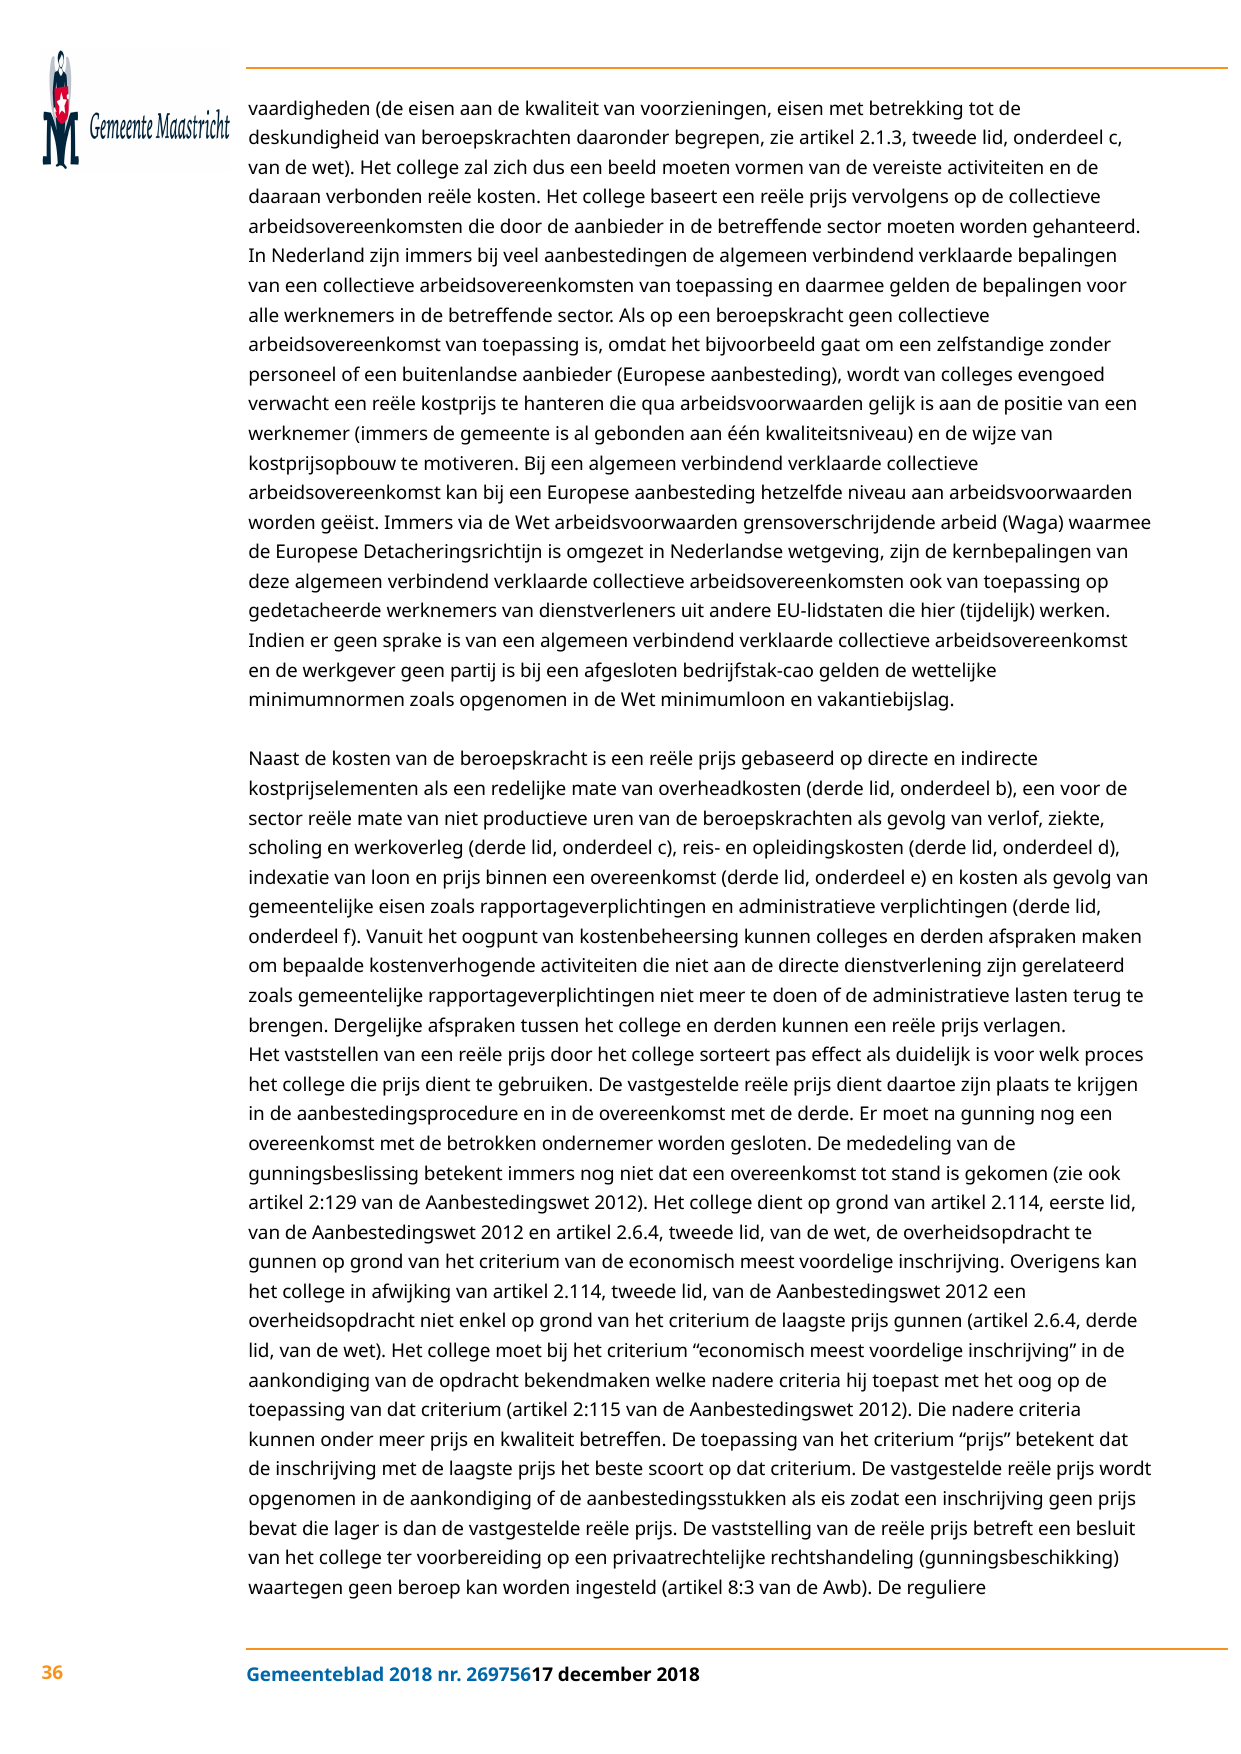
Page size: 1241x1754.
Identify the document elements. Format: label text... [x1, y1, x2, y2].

text Het vaststellen van een reële prijs door het college sorteert pas effect als duidelijk is voor welk proces het college die prijs dient te gebruiken. De vastgestelde reële prijs dient daartoe zijn plaats te krijgen in de aanbestedingsprocedure en in de overeenkomst met de derde. Er moet na gunning nog een overeenkomst met de betrokken ondernemer worden gesloten. De mededeling van de gunningsbeslissing betekent immers nog niet dat een overeenkomst tot stand is gekomen (zie ook artikel 2:129 van de Aanbestedingswet 2012). Het college dient op grond van artikel 2.114, eerste lid, van de Aanbestedingswet 2012 en artikel 2.6.4, tweede lid, van de wet, de overheidsopdracht te gunnen op grond van het criterium van de economisch meest voordelige inschrijving. Overigens kan het college in afwijking van artikel 2.114, tweede lid, van de Aanbestedingswet 2012 een overheidsopdracht niet enkel op grond van het criterium de laagste prijs gunnen (artikel 2.6.4, derde lid, van de wet). Het college moet bij het criterium “economisch meest voordelige inschrijving” in de aankondiging van de opdracht bekendmaken welke nadere criteria hij toepast met het oog op de toepassing van dat criterium (artikel 2:115 van de Aanbestedingswet 2012). Die nadere criteria kunnen onder meer prijs en kwaliteit betreffen. De toepassing van het criterium “prijs” betekent dat de inschrijving met de laagste prijs het beste scoort op dat criterium. De vastgestelde reële prijs wordt opgenomen in de aankondiging of de aanbestedingsstukken als eis zodat een inschrijving geen prijs bevat die lager is dan de vastgestelde reële prijs. De vaststelling van de reële prijs betreft een besluit van het college ter voorbereiding op een privaatrechtelijke rechtshandeling (gunningsbeschikking) waartegen geen beroep kan worden ingesteld (artikel 8:3 van de Awb). De reguliere [248, 1041, 1152, 1600]
picture [41, 47, 231, 172]
text Naast de kosten van de beroepskracht is een reële prijs gebaseerd op directe en indirecte kostprijselementen als een redelijke mate van overheadkosten (derde lid, onderdeel b), een voor de sector reële mate van niet productieve uren van de beroepskrachten als gevolg van verlof, ziekte, scholing en werkoverleg (derde lid, onderdeel c), reis- en opleidingskosten (derde lid, onderdeel d), indexatie van loon en prijs binnen een overeenkomst (derde lid, onderdeel e) en kosten als gevolg van gemeentelijke eisen zoals rapportageverplichtingen en administratieve verplichtingen (derde lid, onderdeel f). Vanuit het oogpunt van kostenbeheersing kunnen colleges en derden afspraken maken om bepaalde kostenverhogende activiteiten die niet aan de directe dienstverlening zijn gerelateerd zoals gemeentelijke rapportageverplichtingen niet meer te doen of de administratieve lasten terug te brengen. Dergelijke afspraken tussen het college en derden kunnen een reële prijs verlagen. [248, 746, 1152, 1038]
text vaardigheden (de eisen aan de kwaliteit van voorzieningen, eisen met betrekking tot de deskundigheid van beroepskrachten daaronder begrepen, zie artikel 2.1.3, tweede lid, onderdeel c, van de wet). Het college zal zich dus een beeld moeten vormen van de vereiste activiteiten en de daaraan verbonden reële kosten. Het college baseert een reële prijs vervolgens op de collectieve arbeidsovereenkomsten die door de aanbieder in de betreffende sector moeten worden gehanteerd. In Nederland zijn immers bij veel aanbestedingen de algemeen verbindend verklaarde bepalingen van een collectieve arbeidsovereenkomsten van toepassing en daarmee gelden de bepalingen voor alle werknemers in de betreffende sector. Als op een beroepskracht geen collectieve arbeidsovereenkomst van toepassing is, omdat het bijvoorbeeld gaat om een zelfstandige zonder personeel of een buitenlandse aanbieder (Europese aanbesteding), wordt van colleges evengoed verwacht een reële kostprijs te hanteren die qua arbeidsvoorwaarden gelijk is aan de positie van een werknemer (immers de gemeente is al gebonden aan één kwaliteitsniveau) en de wijze van kostprijsopbouw te motiveren. Bij een algemeen verbindend verklaarde collectieve arbeidsovereenkomst kan bij een Europese aanbesteding hetzelfde niveau aan arbeidsvoorwaarden worden geëist. Immers via de Wet arbeidsvoorwaarden grensoverschrijdende arbeid (Waga) waarmee de Europese Detacheringsrichtijn is omgezet in Nederlandse wetgeving, zijn de kernbepalingen van deze algemeen verbindend verklaarde collectieve arbeidsovereenkomsten ook van toepassing op gedetacheerde werknemers van dienstverleners uit andere EU-lidstaten die hier (tijdelijk) werken. Indien er geen sprake is van een algemeen verbindend verklaarde collectieve arbeidsovereenkomst en de werkgever geen partij is bij een afgesloten bedrijfstak-cao gelden de wettelijke minimumnormen zoals opgenomen in de Wet minimumloon en vakantiebijslag. [248, 95, 1152, 712]
